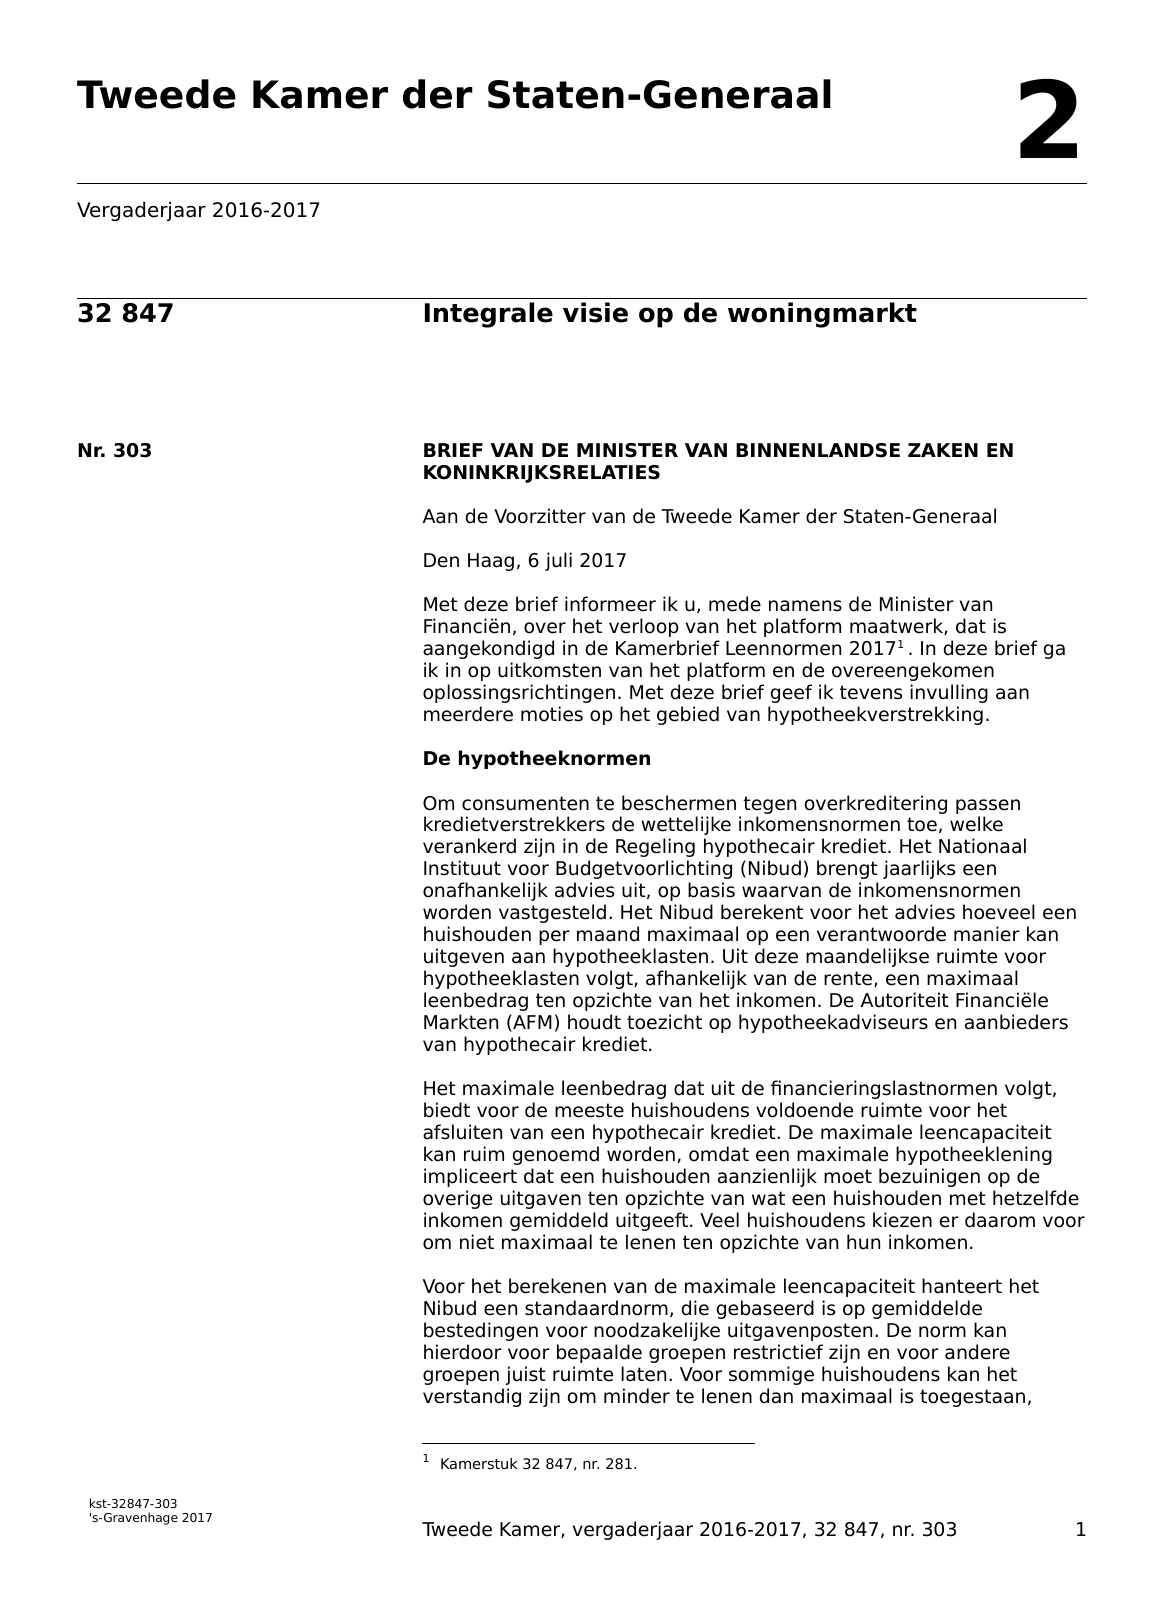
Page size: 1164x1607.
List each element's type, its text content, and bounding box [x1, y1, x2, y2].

text Voor het berekenen van de maximale leencapaciteit hanteert het Nibud een standaardnorm, die gebaseerd is op gemiddelde bestedingen voor noodzakelijke uitgavenposten. De norm kan hierdoor voor bepaalde groepen restrictief zijn en voor andere groepen juist ruimte laten. Voor sommige huishoudens kan het verstandig zijn om minder te lenen dan maximaal is toegestaan, [422, 1276, 1087, 1408]
table_cell Vergaderjaar 2016-2017 [77, 184, 1087, 298]
subtitle De hypotheeknormen [422, 748, 1087, 770]
text kst-32847-303 [88, 1497, 323, 1511]
table_header Tweede Kamer der Staten-Generaal [77, 59, 886, 183]
text 's-Gravenhage 2017 [88, 1511, 323, 1525]
text Aan de Voorzitter van de Tweede Kamer der Staten-Generaal [422, 506, 1087, 528]
text Om consumenten te beschermen tegen overkreditering passen kredietverstrekkers de wettelijke inkomensnormen toe, welke verankerd zijn in de Regeling hypothecair krediet. Het Nationaal Instituut voor Budgetvoorlichting (Nibud) brengt jaarlijks een onafhankelijk advies uit, op basis waarvan de inkomensnormen worden vastgesteld. Het Nibud berekent voor het advies hoeveel een huishouden per maand maximaal op een verantwoorde manier kan uitgeven aan hypotheeklasten. Uit deze maandelijkse ruimte voor hypotheeklasten volgt, afhankelijk van de rente, een maximaal leenbedrag ten opzichte van het inkomen. De Autoriteit Financiële Markten (AFM) houdt toezicht op hypotheekadviseurs en aanbieders van hypothecair krediet. [422, 792, 1087, 1056]
text Den Haag, 6 juli 2017 [422, 550, 1087, 572]
subtitle Nr. 303 BRIEF VAN DE MINISTER VAN BINNENLANDSE ZAKEN EN KONINKRIJKSRELATIES [77, 440, 1087, 484]
subtitle 32 847 Integrale visie op de woningmarkt [77, 299, 1087, 329]
table_header 2 [886, 59, 1087, 183]
text Met deze brief informeer ik u, mede namens de Minister van Financiën, over het verloop van het platform maatwerk, dat is aangekondigd in de Kamerbrief Leennormen 2017. In deze brief ga ik in op uitkomsten van het platform en de overeengekomen oplossingsrichtingen. Met deze brief geef ik tevens invulling aan meerdere moties op het gebied van hypotheekverstrekking. [422, 594, 1087, 726]
text Kamerstuk 32 847, nr. 281. [422, 1452, 1087, 1474]
text Het maximale leenbedrag dat uit de financieringslastnormen volgt, biedt voor de meeste huishoudens voldoende ruimte voor het afsluiten van een hypothecair krediet. De maximale leencapaciteit kan ruim genoemd worden, omdat een maximale hypotheeklening impliceert dat een huishouden aanzienlijk moet bezuinigen op de overige uitgaven ten opzichte van wat een huishouden met hetzelfde inkomen gemiddeld uitgeeft. Veel huishoudens kiezen er daarom voor om niet maximaal te lenen ten opzichte van hun inkomen. [422, 1078, 1087, 1254]
